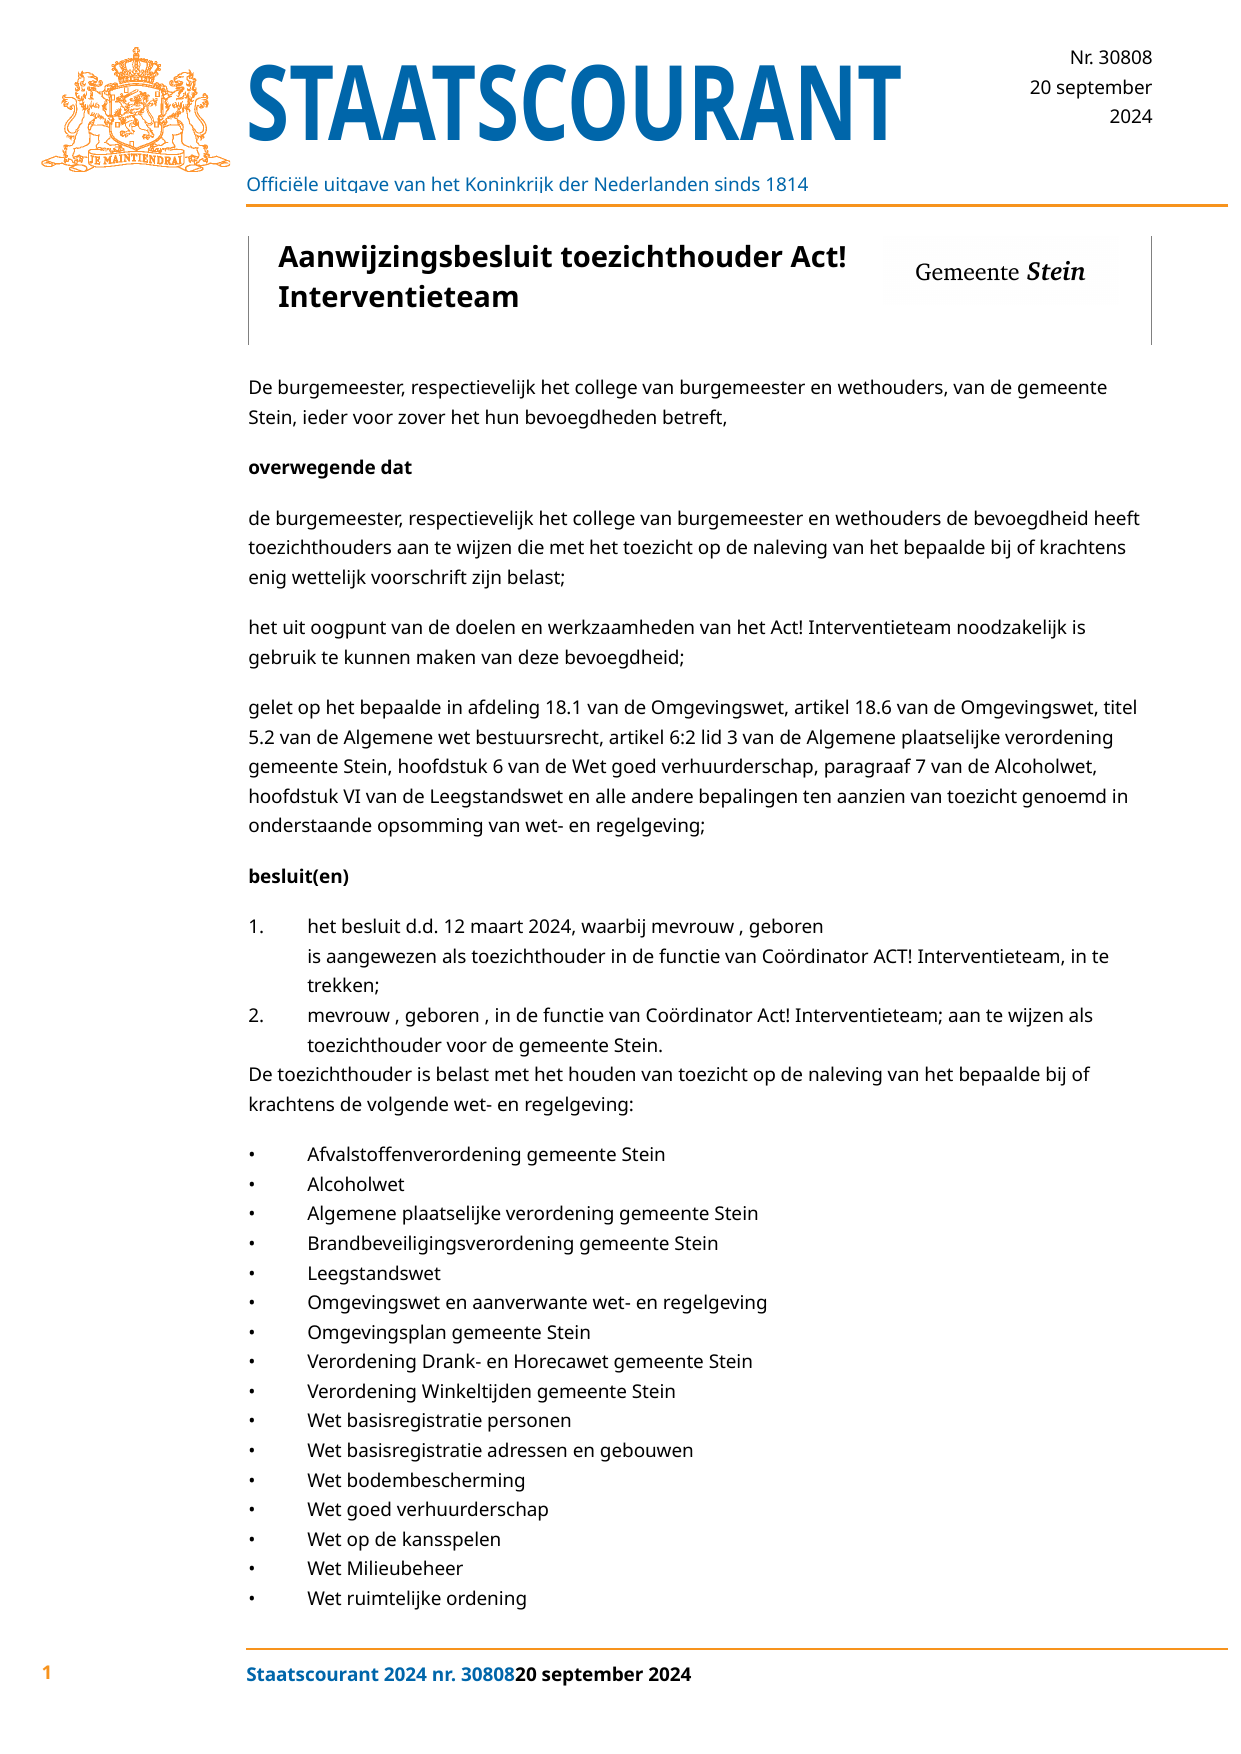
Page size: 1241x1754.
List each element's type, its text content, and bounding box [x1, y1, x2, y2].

list Alcoholwet [248, 1171, 1152, 1197]
list Wet op de kansspelen [248, 1526, 1152, 1552]
text De burgemeester, respectievelijk het college van burgemeester en wethouders, van de gemeente Stein, ieder voor zover het hun bevoegdheden betreft, [248, 374, 1152, 429]
text gelet op het bepaalde in afdeling 18.1 van de Omgevingswet, artikel 18.6 van de Omgevingswet, titel 5.2 van de Algemene wet bestuursrecht, artikel 6:2 lid 3 van de Algemene plaatselijke verordening gemeente Stein, hoofdstuk 6 van de Wet goed verhuurderschap, paragraaf 7 van de Alcoholwet, hoofdstuk VI van de Leegstandswet en alle andere bepalingen ten aanzien van toezicht genoemd in onderstaande opsomming van wet- en regelgeving; [248, 694, 1152, 838]
text De toezichthouder is belast met het houden van toezicht op de naleving van het bepaalde bij of krachtens de volgende wet- en regelgeving: [248, 1061, 1152, 1117]
list is aangewezen als toezichthouder in de functie van Coördinator ACT! Interventieteam, in te trekken; [248, 943, 1152, 998]
list Wet Milieubeheer [248, 1556, 1152, 1581]
list Omgevingsplan gemeente Stein [248, 1319, 1152, 1344]
list Wet basisregistratie adressen en gebouwen [248, 1437, 1152, 1463]
table_header Aanwijzingsbesluit toezichthouder Act! Interventieteam [249, 236, 850, 345]
list Algemene plaatselijke verordening gemeente Stein [248, 1201, 1152, 1226]
list Omgevingswet en aanverwante wet- en regelgeving [248, 1289, 1152, 1315]
list Afvalstoffenverordening gemeente Stein [248, 1141, 1152, 1167]
list Verordening Winkeltijden gemeente Stein [248, 1378, 1152, 1404]
table_header [850, 236, 1151, 345]
list Verordening Drank- en Horecawet gemeente Stein [248, 1348, 1152, 1374]
list Wet basisregistratie personen [248, 1408, 1152, 1433]
text overwegende dat [248, 454, 1152, 480]
list Wet bodembescherming [248, 1467, 1152, 1492]
list Leegstandswet [248, 1260, 1152, 1285]
picture [41, 47, 231, 172]
list Brandbeveiligingsverordening gemeente Stein [248, 1230, 1152, 1256]
text het uit oogpunt van de doelen en werkzaamheden van het Act! Interventieteam noodzakelijk is gebruik te kunnen maken van deze bevoegdheid; [248, 614, 1152, 669]
picture [882, 236, 1119, 305]
list mevrouw , geboren , in de functie van Coördinator Act! Interventieteam; aan te wijzen als toezichthouder voor de gemeente Stein. [248, 1002, 1152, 1057]
text besluit(en) [248, 863, 1152, 889]
text de burgemeester, respectievelijk het college van burgemeester en wethouders de bevoegdheid heeft toezichthouders aan te wijzen die met het toezicht op de naleving van het bepaalde bij of krachtens enig wettelijk voorschrift zijn belast; [248, 505, 1152, 589]
list Wet goed verhuurderschap [248, 1496, 1152, 1522]
list Wet ruimtelijke ordening [248, 1585, 1152, 1611]
list het besluit d.d. 12 maart 2024, waarbij mevrouw , geboren [248, 913, 1152, 939]
